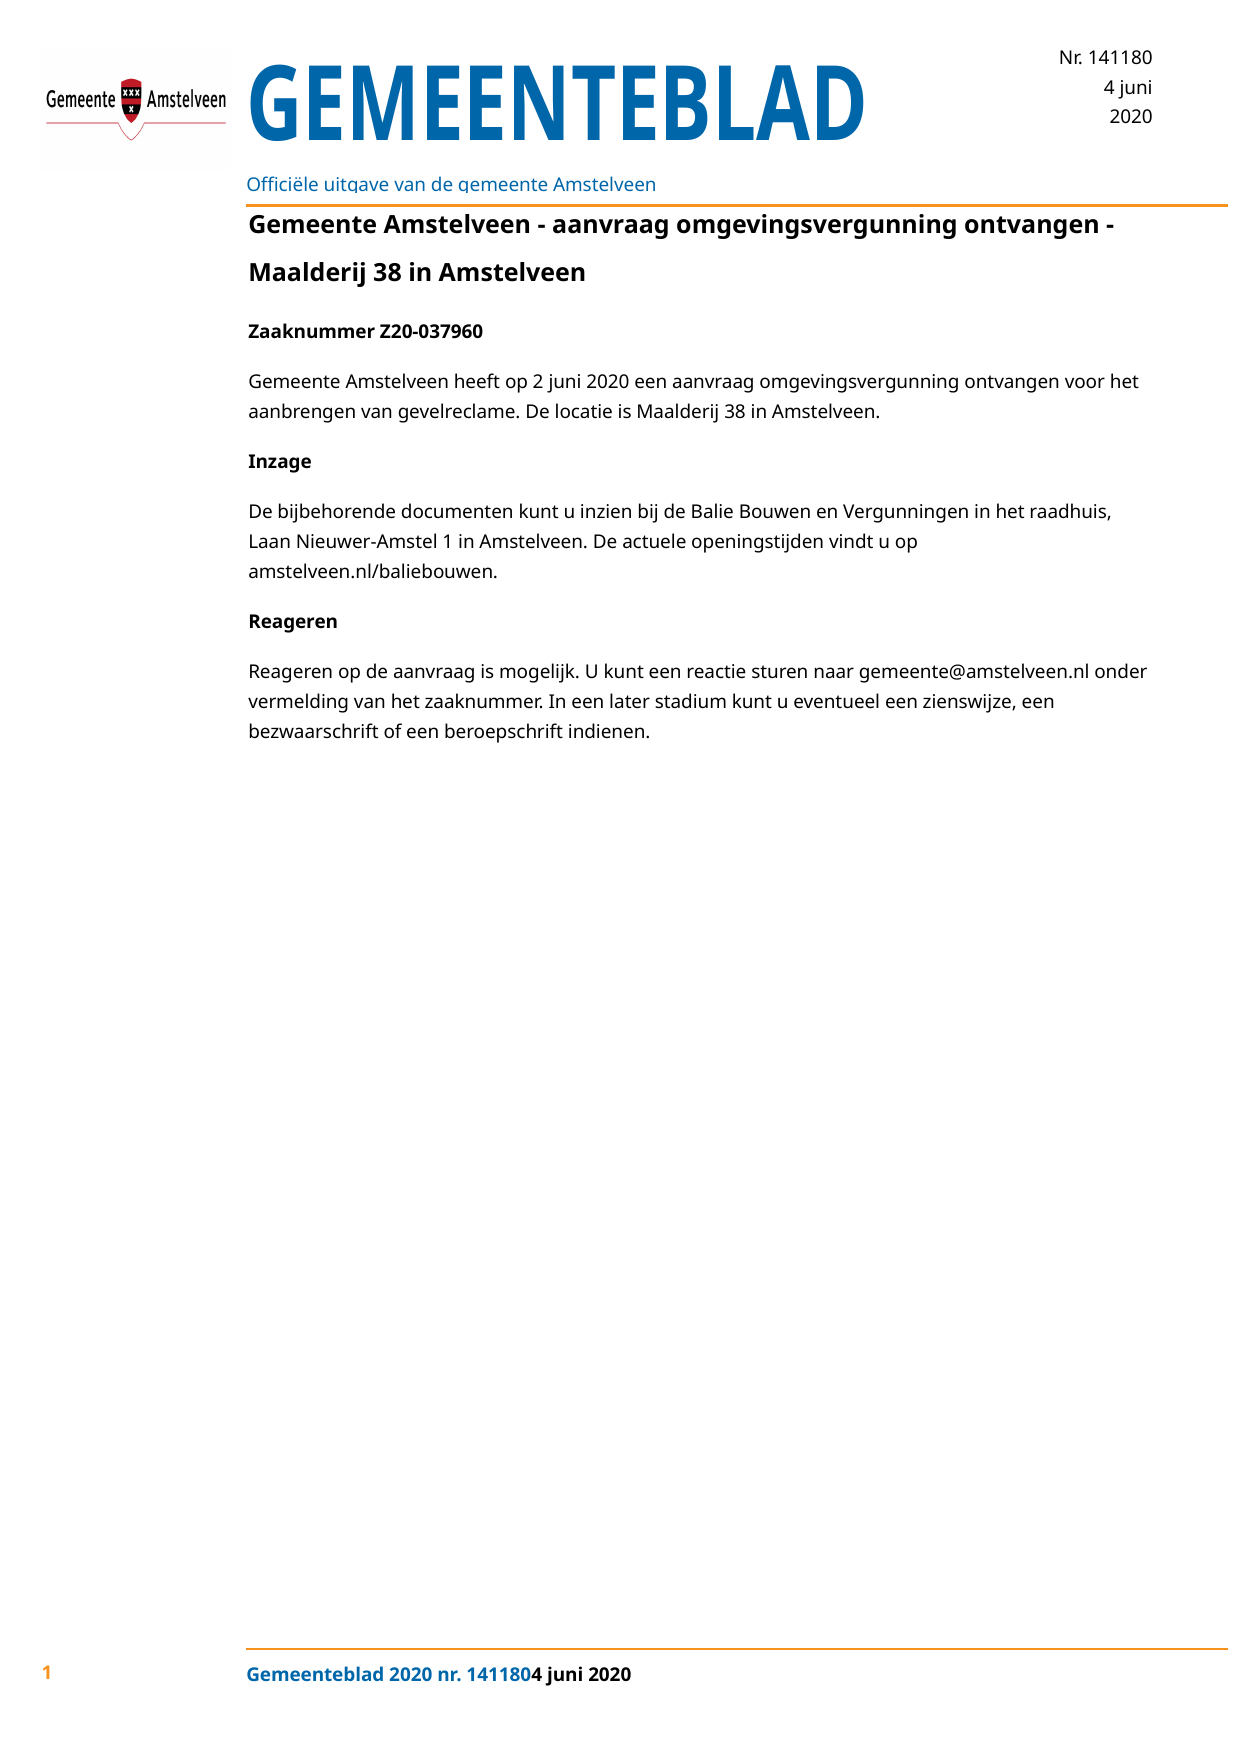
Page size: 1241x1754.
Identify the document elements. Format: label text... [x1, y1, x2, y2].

text De bijbehorende documenten kunt u inzien bij de Balie Bouwen en Vergunningen in het raadhuis, Laan Nieuwer-Amstel 1 in Amstelveen. De actuele openingstijden vindt u op amstelveen.nl/baliebouwen. [248, 499, 1152, 584]
text Zaaknummer Z20-037960 [248, 318, 1152, 344]
text Reageren op de aanvraag is mogelijk. U kunt een reactie sturen naar gemeente@amstelveen.nl onder vermelding van het zaaknummer. In een later stadium kunt u eventueel een zienswijze, een bezwaarschrift of een beroepschrift indienen. [248, 659, 1152, 744]
text Reageren [248, 608, 1152, 634]
text Inzage [248, 448, 1152, 474]
text Gemeente Amstelveen - aanvraag omgevingsvergunning ontvangen - Maalderij 38 in Amstelveen [248, 207, 1152, 288]
text Gemeente Amstelveen heeft op 2 juni 2020 een aanvraag omgevingsvergunning ontvangen voor het aanbrengen van gevelreclame. De locatie is Maalderij 38 in Amstelveen. [248, 368, 1152, 424]
picture [41, 47, 231, 172]
